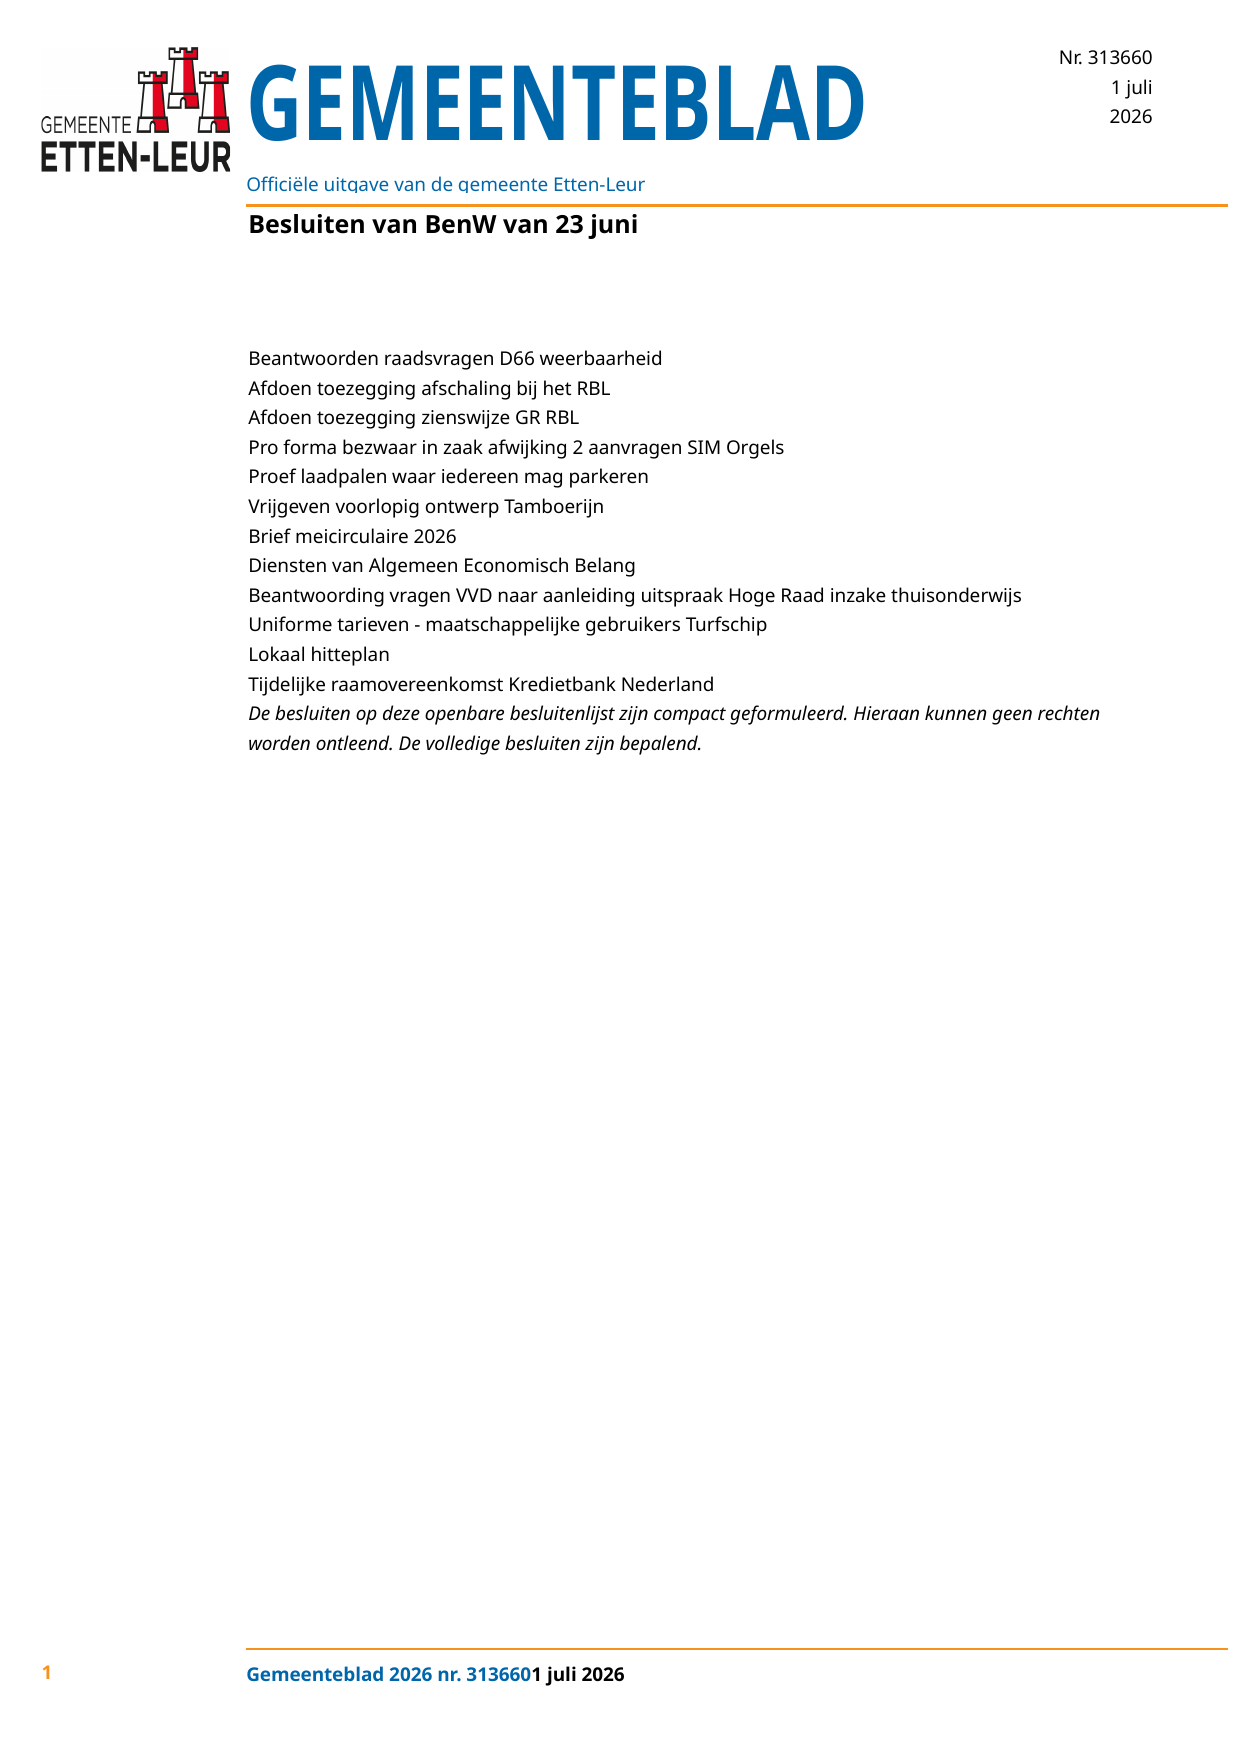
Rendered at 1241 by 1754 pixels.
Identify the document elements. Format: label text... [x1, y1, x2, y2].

text Brief meicirculaire 2026 [248, 523, 1152, 548]
picture [41, 47, 231, 172]
text Proef laadpalen waar iedereen mag parkeren [248, 464, 1152, 489]
text Vrijgeven voorlopig ontwerp Tamboerijn [248, 493, 1152, 519]
text Uniforme tarieven - maatschappelijke gebruikers Turfschip [248, 612, 1152, 637]
text Beantwoording vragen VVD naar aanleiding uitspraak Hoge Raad inzake thuisonderwijs [248, 582, 1152, 608]
text Diensten van Algemeen Economisch Belang [248, 552, 1152, 578]
text Afdoen toezegging zienswijze GR RBL [248, 404, 1152, 430]
text Besluiten van BenW van 23 juni [248, 207, 1152, 241]
text Tijdelijke raamovereenkomst Kredietbank Nederland [248, 671, 1152, 696]
text Beantwoorden raadsvragen D66 weerbaarheid [248, 345, 1152, 371]
text Pro forma bezwaar in zaak afwijking 2 aanvragen SIM Orgels [248, 434, 1152, 460]
text Afdoen toezegging afschaling bij het RBL [248, 375, 1152, 401]
text Lokaal hitteplan [248, 641, 1152, 667]
text De besluiten op deze openbare besluitenlijst zijn compact geformuleerd. Hieraan kunnen geen rechten worden ontleend. De volledige besluiten zijn bepalend. [248, 700, 1152, 756]
